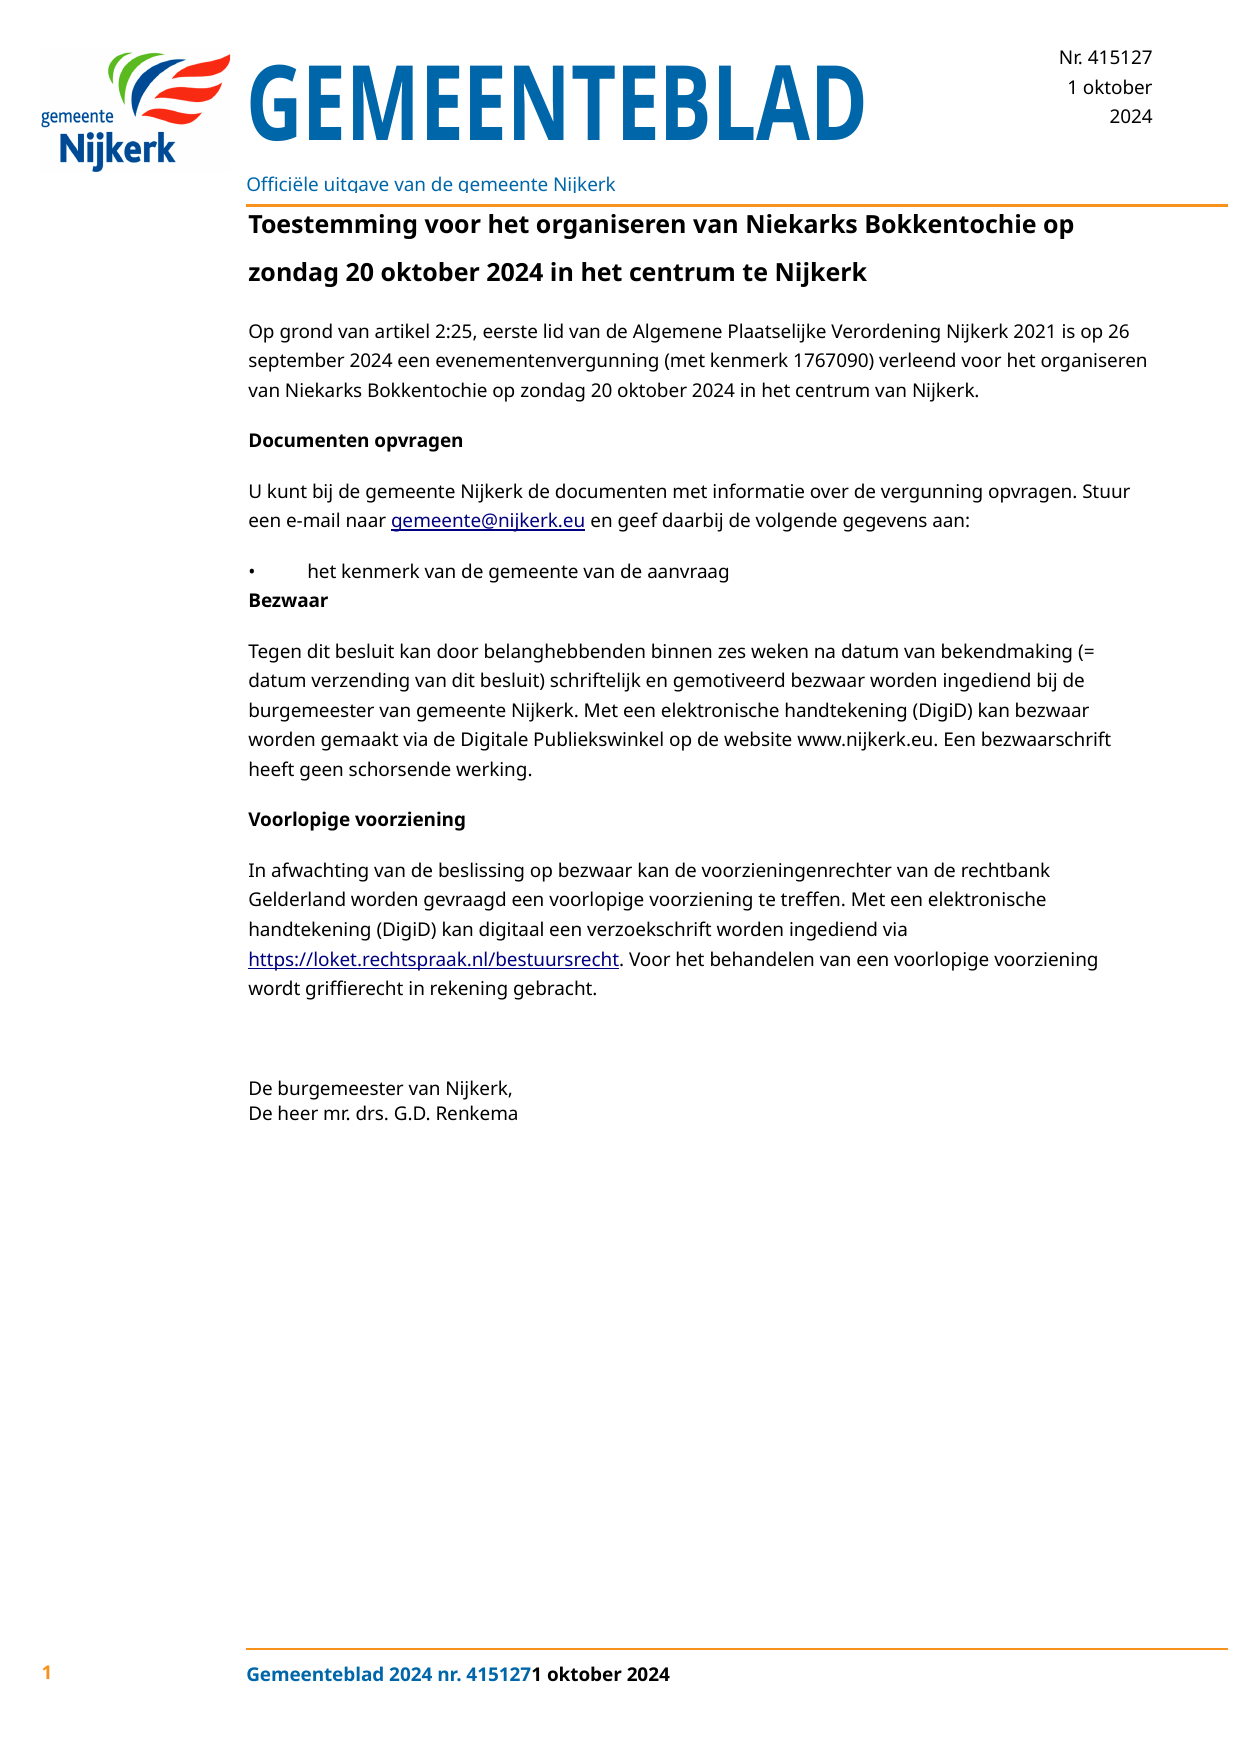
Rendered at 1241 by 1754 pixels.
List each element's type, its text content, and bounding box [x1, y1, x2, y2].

text Voorlopige voorziening [248, 807, 1152, 832]
text Bezwaar [248, 587, 1152, 613]
picture [41, 47, 231, 172]
text De heer mr. drs. G.D. Renkema [248, 1100, 1152, 1126]
text Tegen dit besluit kan door belanghebbenden binnen zes weken na datum van bekendmaking (= datum verzending van dit besluit) schriftelijk en gemotiveerd bezwaar worden ingediend bij de burgemeester van gemeente Nijkerk. Met een elektronische handtekening (DigiD) kan bezwaar worden gemaakt via de Digitale Publiekswinkel op de website www.nijkerk.eu. Een bezwaarschrift heeft geen schorsende werking. [248, 638, 1152, 782]
text In afwachting van de beslissing op bezwaar kan de voorzieningenrechter van de rechtbank Gelderland worden gevraagd een voorlopige voorziening te treffen. Met een elektronische handtekening (DigiD) kan digitaal een verzoekschrift worden ingediend via https://loket.rechtspraak.nl/bestuursrecht. Voor het behandelen van een voorlopige voorziening wordt griffierecht in rekening gebracht. [248, 857, 1152, 1001]
list het kenmerk van de gemeente van de aanvraag [248, 558, 1152, 584]
text Toestemming voor het organiseren van Niekarks Bokkentochie op zondag 20 oktober 2024 in het centrum te Nijkerk [248, 207, 1152, 288]
text Op grond van artikel 2:25, eerste lid van de Algemene Plaatselijke Verordening Nijkerk 2021 is op 26 september 2024 een evenementenvergunning (met kenmerk 1767090) verleend voor het organiseren van Niekarks Bokkentochie op zondag 20 oktober 2024 in het centrum van Nijkerk. [248, 318, 1152, 403]
text De burgemeester van Nijkerk, [248, 1075, 1152, 1100]
text Documenten opvragen [248, 427, 1152, 453]
text U kunt bij de gemeente Nijkerk de documenten met informatie over de vergunning opvragen. Stuur een e-mail naar gemeente@nijkerk.eu en geef daarbij de volgende gegevens aan: [248, 478, 1152, 533]
